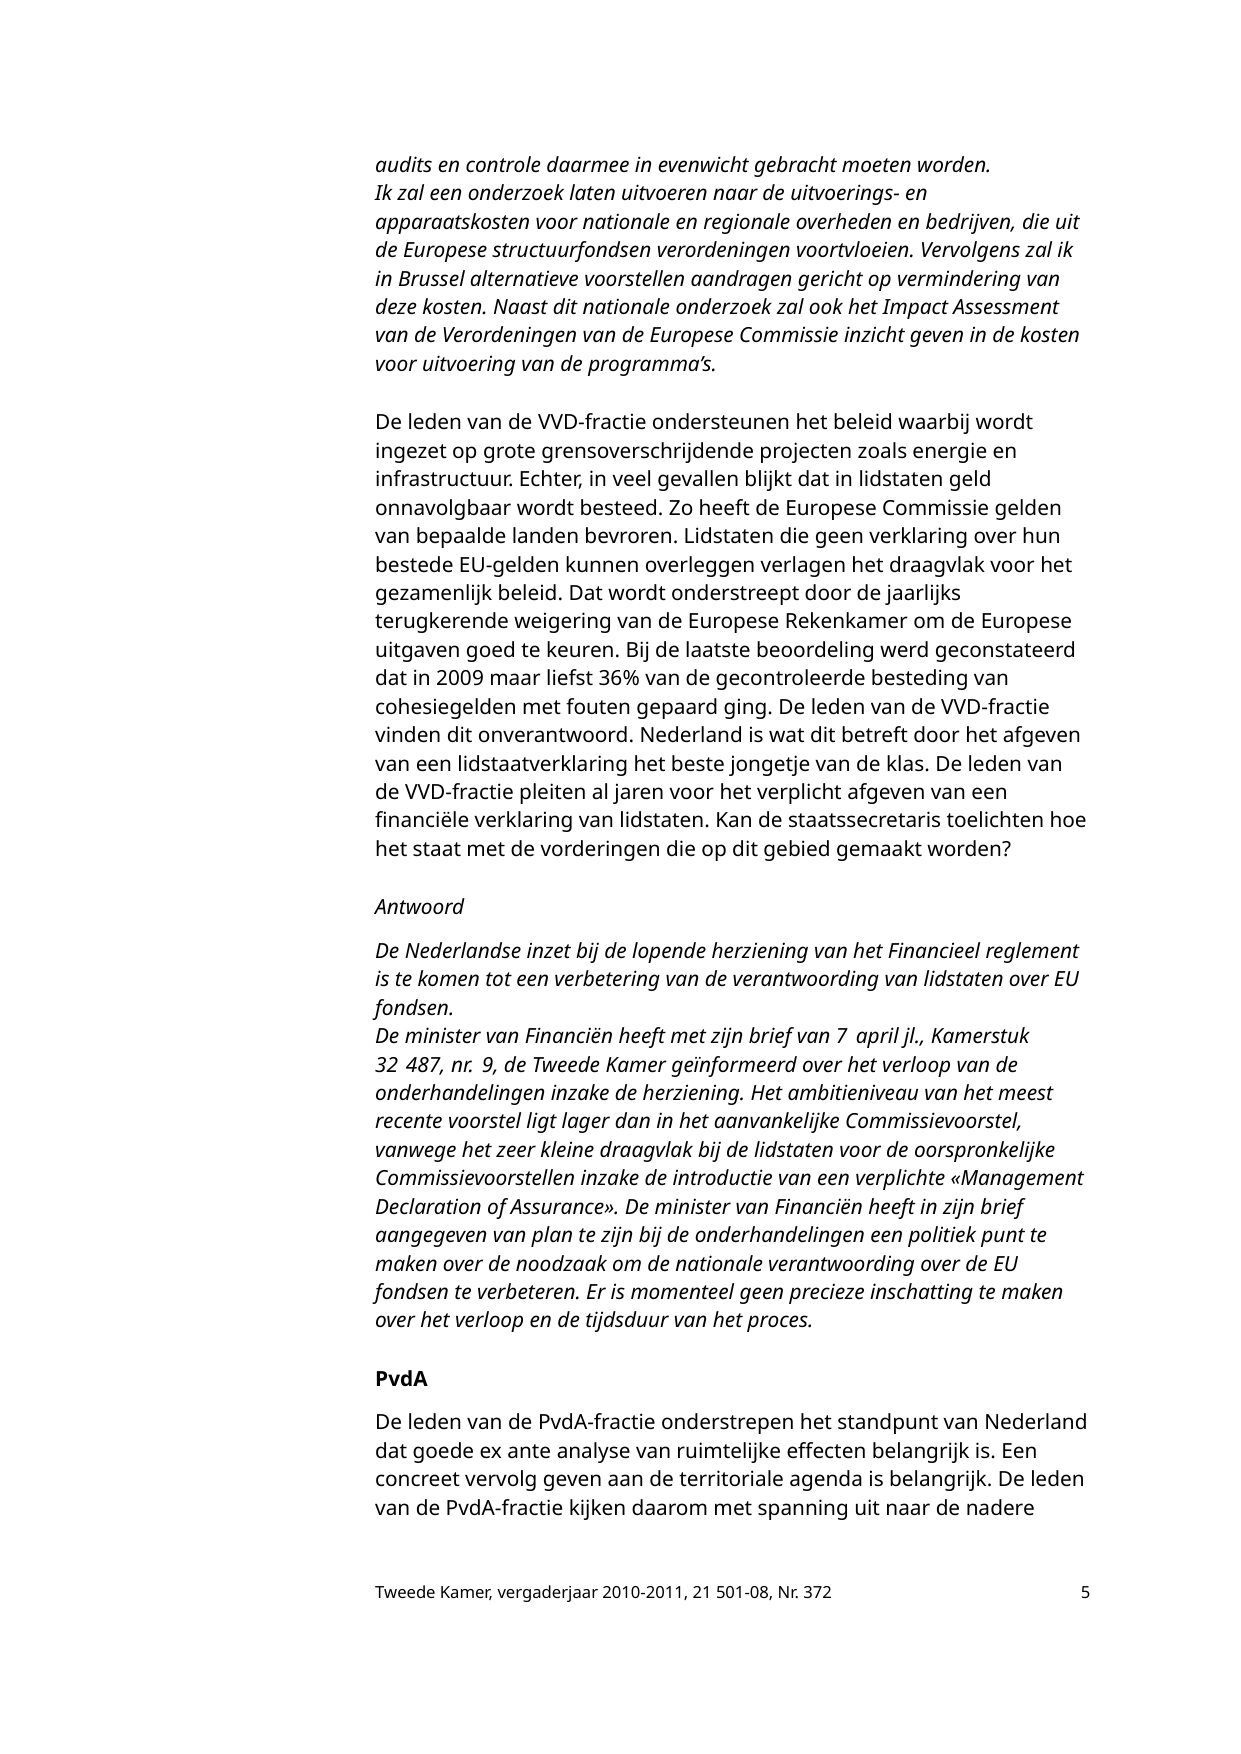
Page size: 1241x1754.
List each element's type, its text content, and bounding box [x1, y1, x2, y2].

text Ik zal een onderzoek laten uitvoeren naar de uitvoerings- en apparaatskosten voor nationale en regionale overheden en bedrijven, die uit de Europese structuurfondsen verordeningen voortvloeien. Vervolgens zal ik in Brussel alternatieve voorstellen aandragen gericht op vermindering van deze kosten. Naast dit nationale onderzoek zal ook het Impact Assessment van de Verordeningen van de Europese Commissie inzicht geven in de kosten voor uitvoering van de programma’s. [375, 178, 1090, 377]
text Antwoord [375, 892, 1090, 921]
text PvdA [375, 1364, 1090, 1392]
text De Nederlandse inzet bij de lopende herziening van het Financieel reglement is te komen tot een verbetering van de verantwoording van lidstaten over EU fondsen. [375, 936, 1090, 1021]
text De minister van Financiën heeft met zijn brief van 7 april jl., Kamerstuk 32 487, nr. 9, de Tweede Kamer geïnformeerd over het verloop van de onderhandelingen inzake de herziening. Het ambitieniveau van het meest recente voorstel ligt lager dan in het aanvankelijke Commissievoorstel, vanwege het zeer kleine draagvlak bij de lidstaten voor de oorspronkelijke Commissievoorstellen inzake de introductie van een verplichte «Management Declaration of Assurance». De minister van Financiën heeft in zijn brief aangegeven van plan te zijn bij de onderhandelingen een politiek punt te maken over de noodzaak om de nationale verantwoording over de EU fondsen te verbeteren. Er is momenteel geen precieze inschatting te maken over het verloop en de tijdsduur van het proces. [375, 1021, 1090, 1334]
text De leden van de VVD-fractie ondersteunen het beleid waarbij wordt ingezet op grote grensoverschrijdende projecten zoals energie en infrastructuur. Echter, in veel gevallen blijkt dat in lidstaten geld onnavolgbaar wordt besteed. Zo heeft de Europese Commissie gelden van bepaalde landen bevroren. Lidstaten die geen verklaring over hun bestede EU-gelden kunnen overleggen verlagen het draagvlak voor het gezamenlijk beleid. Dat wordt onderstreept door de jaarlijks terugkerende weigering van de Europese Rekenkamer om de Europese uitgaven goed te keuren. Bij de laatste beoordeling werd geconstateerd dat in 2009 maar liefst 36% van de gecontroleerde besteding van cohesiegelden met fouten gepaard ging. De leden van de VVD-fractie vinden dit onverantwoord. Nederland is wat dit betreft door het afgeven van een lidstaatverklaring het beste jongetje van de klas. De leden van de VVD-fractie pleiten al jaren voor het verplicht afgeven van een financiële verklaring van lidstaten. Kan de staatssecretaris toelichten hoe het staat met de vorderingen die op dit gebied gemaakt worden? [375, 407, 1090, 862]
text De leden van de PvdA-fractie onderstrepen het standpunt van Nederland dat goede ex ante analyse van ruimtelijke effecten belangrijk is. Een concreet vervolg geven aan de territoriale agenda is belangrijk. De leden van de PvdA-fractie kijken daarom met spanning uit naar de nadere [375, 1407, 1090, 1521]
text audits en controle daarmee in evenwicht gebracht moeten worden. [375, 150, 1090, 178]
